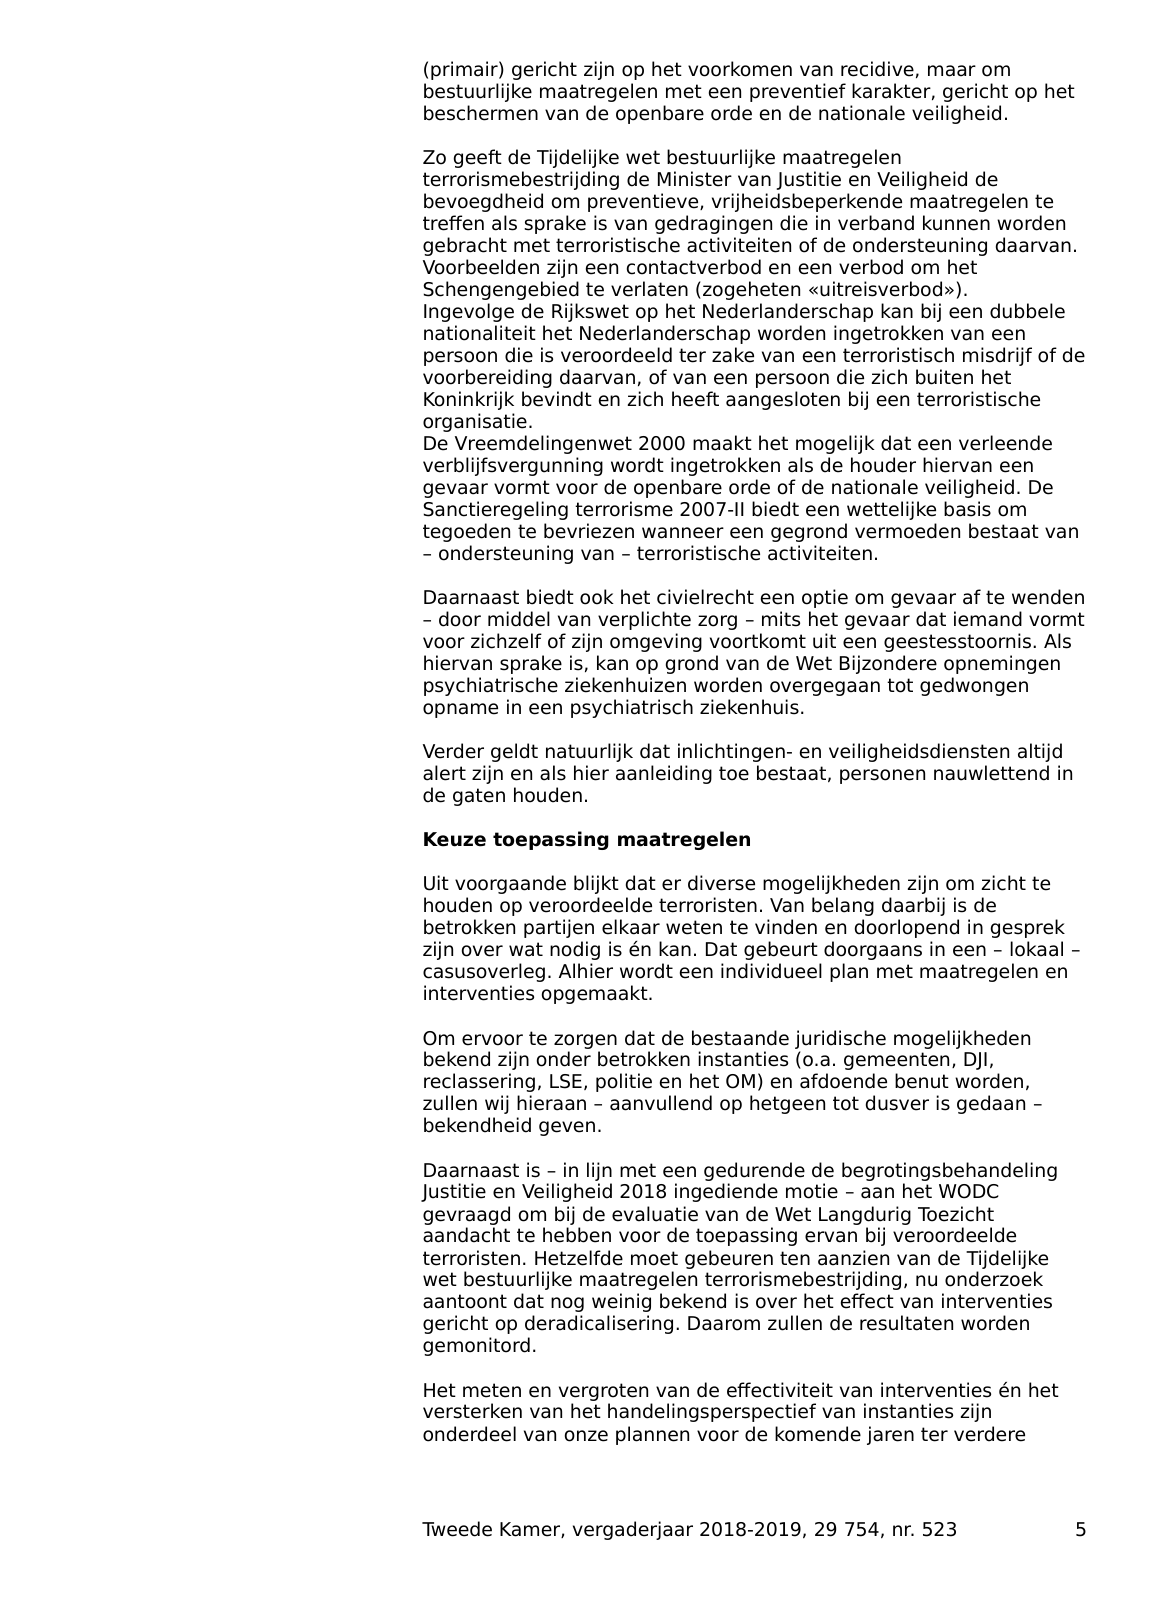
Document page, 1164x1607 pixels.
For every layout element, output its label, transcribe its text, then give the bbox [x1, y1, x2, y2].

text Om ervoor te zorgen dat de bestaande juridische mogelijkheden bekend zijn onder betrokken instanties (o.a. gemeenten, DJI, reclassering, LSE, politie en het OM) en afdoende benut worden, zullen wij hieraan – aanvullend op hetgeen tot dusver is gedaan – bekendheid geven. [422, 1027, 1087, 1137]
text Daarnaast is – in lijn met een gedurende de begrotingsbehandeling Justitie en Veiligheid 2018 ingediende motie – aan het WODC gevraagd om bij de evaluatie van de Wet Langdurig Toezicht aandacht te hebben voor de toepassing ervan bij veroordeelde terroristen. Hetzelfde moet gebeuren ten aanzien van de Tijdelijke wet bestuurlijke maatregelen terrorismebestrijding, nu onderzoek aantoont dat nog weinig bekend is over het effect van interventies gericht op deradicalisering. Daarom zullen de resultaten worden gemonitord. [422, 1159, 1087, 1357]
subtitle Keuze toepassing maatregelen [422, 829, 1087, 851]
text Zo geeft de Tijdelijke wet bestuurlijke maatregelen terrorismebestrijding de Minister van Justitie en Veiligheid de bevoegdheid om preventieve, vrijheidsbeperkende maatregelen te treffen als sprake is van gedragingen die in verband kunnen worden gebracht met terroristische activiteiten of de ondersteuning daarvan. Voorbeelden zijn een contactverbod en een verbod om het Schengengebied te verlaten (zogeheten «uitreisverbod»). [422, 147, 1087, 301]
text Verder geldt natuurlijk dat inlichtingen- en veiligheidsdiensten altijd alert zijn en als hier aanleiding toe bestaat, personen nauwlettend in de gaten houden. [422, 741, 1087, 807]
text (primair) gericht zijn op het voorkomen van recidive, maar om bestuurlijke maatregelen met een preventief karakter, gericht op het beschermen van de openbare orde en de nationale veiligheid. [422, 59, 1087, 125]
text Het meten en vergroten van de effectiviteit van interventies én het versterken van het handelingsperspectief van instanties zijn onderdeel van onze plannen voor de komende jaren ter verdere [422, 1379, 1087, 1445]
text Ingevolge de Rijkswet op het Nederlanderschap kan bij een dubbele nationaliteit het Nederlanderschap worden ingetrokken van een persoon die is veroordeeld ter zake van een terroristisch misdrijf of de voorbereiding daarvan, of van een persoon die zich buiten het Koninkrijk bevindt en zich heeft aangesloten bij een terroristische organisatie. [422, 301, 1087, 433]
text Uit voorgaande blijkt dat er diverse mogelijkheden zijn om zicht te houden op veroordeelde terroristen. Van belang daarbij is de betrokken partijen elkaar weten te vinden en doorlopend in gesprek zijn over wat nodig is én kan. Dat gebeurt doorgaans in een – lokaal – casusoverleg. Alhier wordt een individueel plan met maatregelen en interventies opgemaakt. [422, 873, 1087, 1005]
text De Vreemdelingenwet 2000 maakt het mogelijk dat een verleende verblijfsvergunning wordt ingetrokken als de houder hiervan een gevaar vormt voor de openbare orde of de nationale veiligheid. De Sanctieregeling terrorisme 2007-II biedt een wettelijke basis om tegoeden te bevriezen wanneer een gegrond vermoeden bestaat van – ondersteuning van – terroristische activiteiten. [422, 433, 1087, 565]
text Daarnaast biedt ook het civielrecht een optie om gevaar af te wenden – door middel van verplichte zorg – mits het gevaar dat iemand vormt voor zichzelf of zijn omgeving voortkomt uit een geestesstoornis. Als hiervan sprake is, kan op grond van de Wet Bijzondere opnemingen psychiatrische ziekenhuizen worden overgegaan tot gedwongen opname in een psychiatrisch ziekenhuis. [422, 587, 1087, 719]
